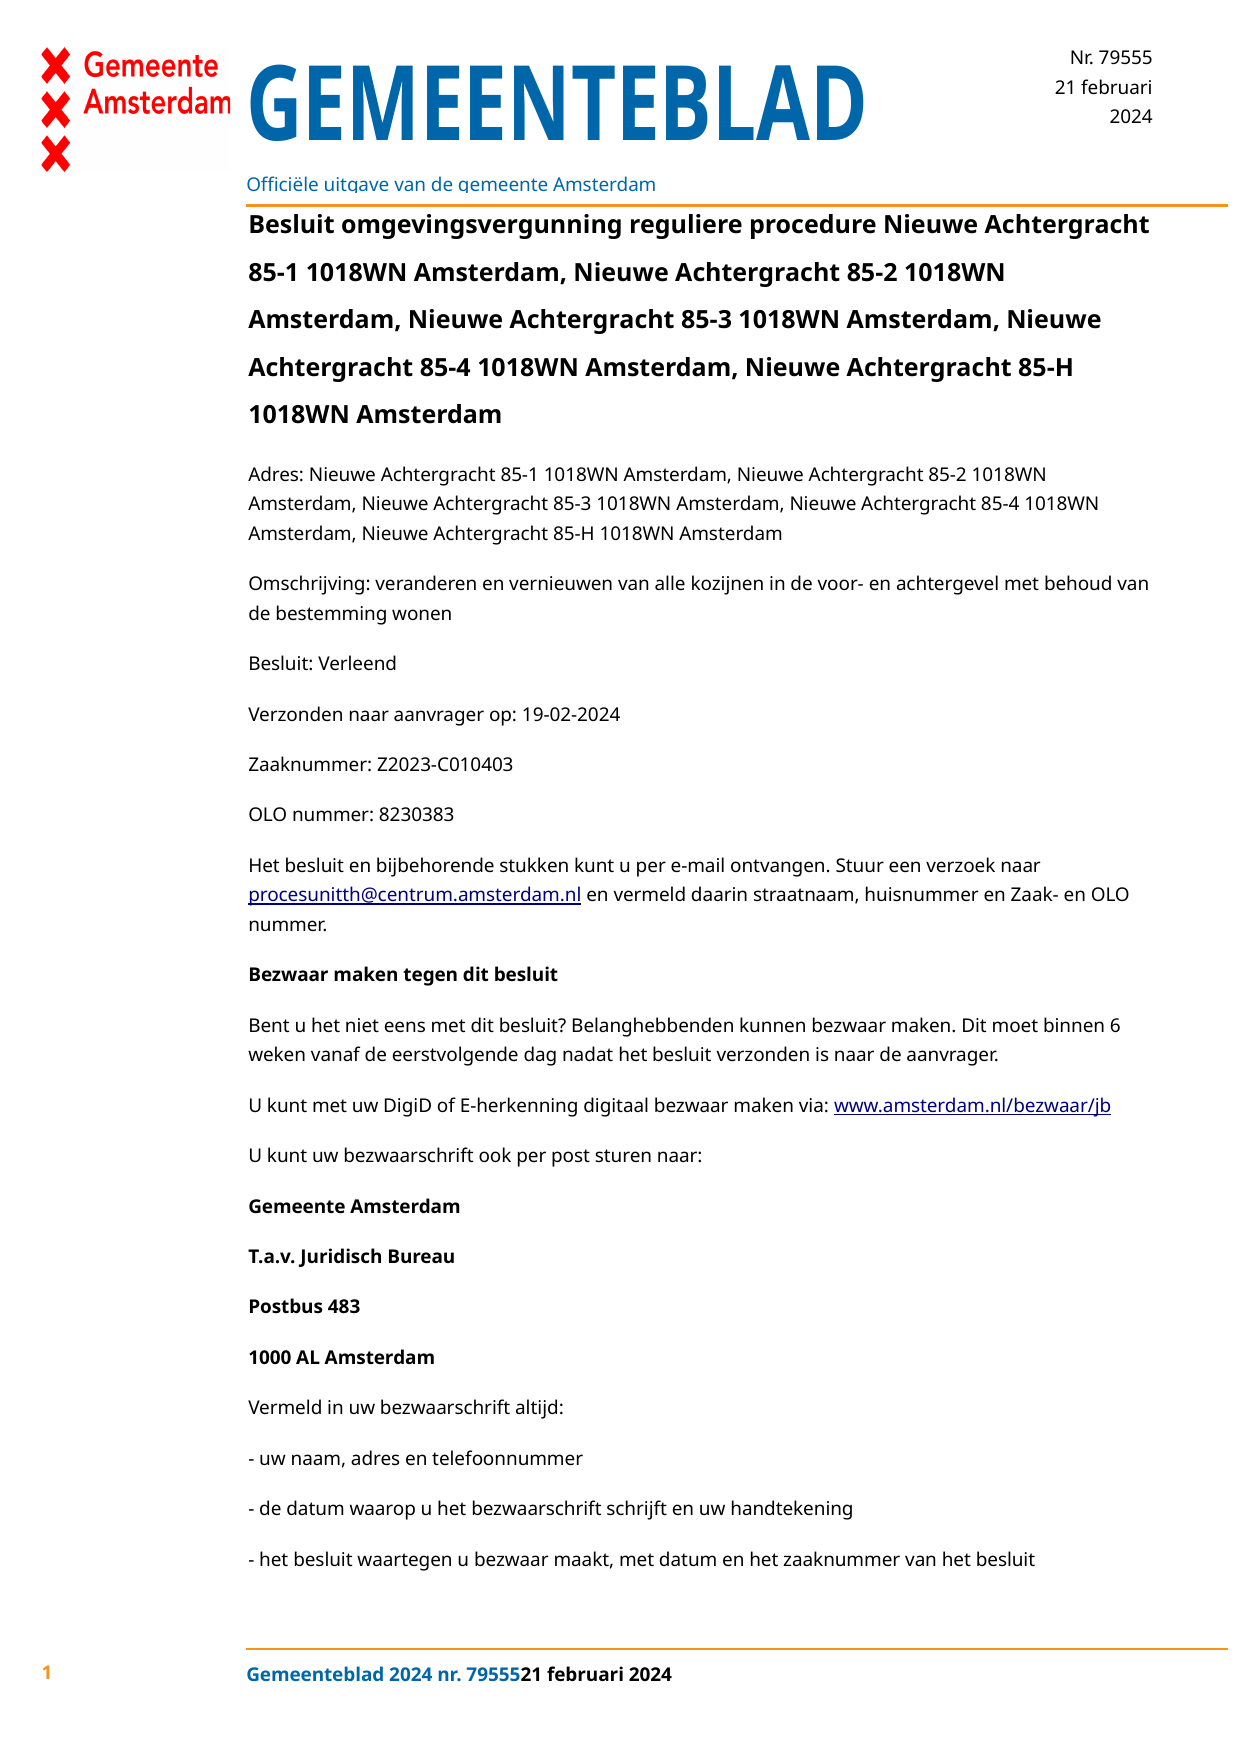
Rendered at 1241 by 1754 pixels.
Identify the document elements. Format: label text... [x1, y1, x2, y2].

text Besluit: Verleend [248, 650, 1152, 676]
text 1000 AL Amsterdam [248, 1344, 1152, 1370]
text Vermeld in uw bezwaarschrift altijd: [248, 1394, 1152, 1420]
text Adres: Nieuwe Achtergracht 85-1 1018WN Amsterdam, Nieuwe Achtergracht 85-2 1018WN Amsterdam, Nieuwe Achtergracht 85-3 1018WN Amsterdam, Nieuwe Achtergracht 85-4 1018WN Amsterdam, Nieuwe Achtergracht 85-H 1018WN Amsterdam [248, 461, 1152, 546]
text Verzonden naar aanvrager op: 19-02-2024 [248, 701, 1152, 726]
text U kunt uw bezwaarschrift ook per post sturen naar: [248, 1142, 1152, 1168]
picture [41, 47, 231, 172]
text Bezwaar maken tegen dit besluit [248, 962, 1152, 987]
text Postbus 483 [248, 1294, 1152, 1319]
text - uw naam, adres en telefoonnummer [248, 1445, 1152, 1471]
text Zaaknummer: Z2023-C010403 [248, 751, 1152, 777]
text Bent u het niet eens met dit besluit? Belanghebbenden kunnen bezwaar maken. Dit moet binnen 6 weken vanaf de eerstvolgende dag nadat het besluit verzonden is naar de aanvrager. [248, 1012, 1152, 1067]
text - de datum waarop u het bezwaarschrift schrijft en uw handtekening [248, 1495, 1152, 1521]
text Het besluit en bijbehorende stukken kunt u per e-mail ontvangen. Stuur een verzoek naar procesunitth@centrum.amsterdam.nl en vermeld daarin straatnaam, huisnummer en Zaak- en OLO nummer. [248, 852, 1152, 937]
text T.a.v. Juridisch Bureau [248, 1243, 1152, 1269]
text OLO nummer: 8230383 [248, 802, 1152, 827]
text Omschrijving: veranderen en vernieuwen van alle kozijnen in de voor- en achtergevel met behoud van de bestemming wonen [248, 570, 1152, 626]
text Besluit omgevingsvergunning reguliere procedure Nieuwe Achtergracht 85-1 1018WN Amsterdam, Nieuwe Achtergracht 85-2 1018WN Amsterdam, Nieuwe Achtergracht 85-3 1018WN Amsterdam, Nieuwe Achtergracht 85-4 1018WN Amsterdam, Nieuwe Achtergracht 85-H 1018WN Amsterdam [248, 207, 1152, 431]
text Gemeente Amsterdam [248, 1193, 1152, 1218]
text U kunt met uw DigiD of E-herkenning digitaal bezwaar maken via: www.amsterdam.nl/bezwaar/jb [248, 1092, 1152, 1118]
text - het besluit waartegen u bezwaar maakt, met datum en het zaaknummer van het besluit [248, 1546, 1152, 1571]
